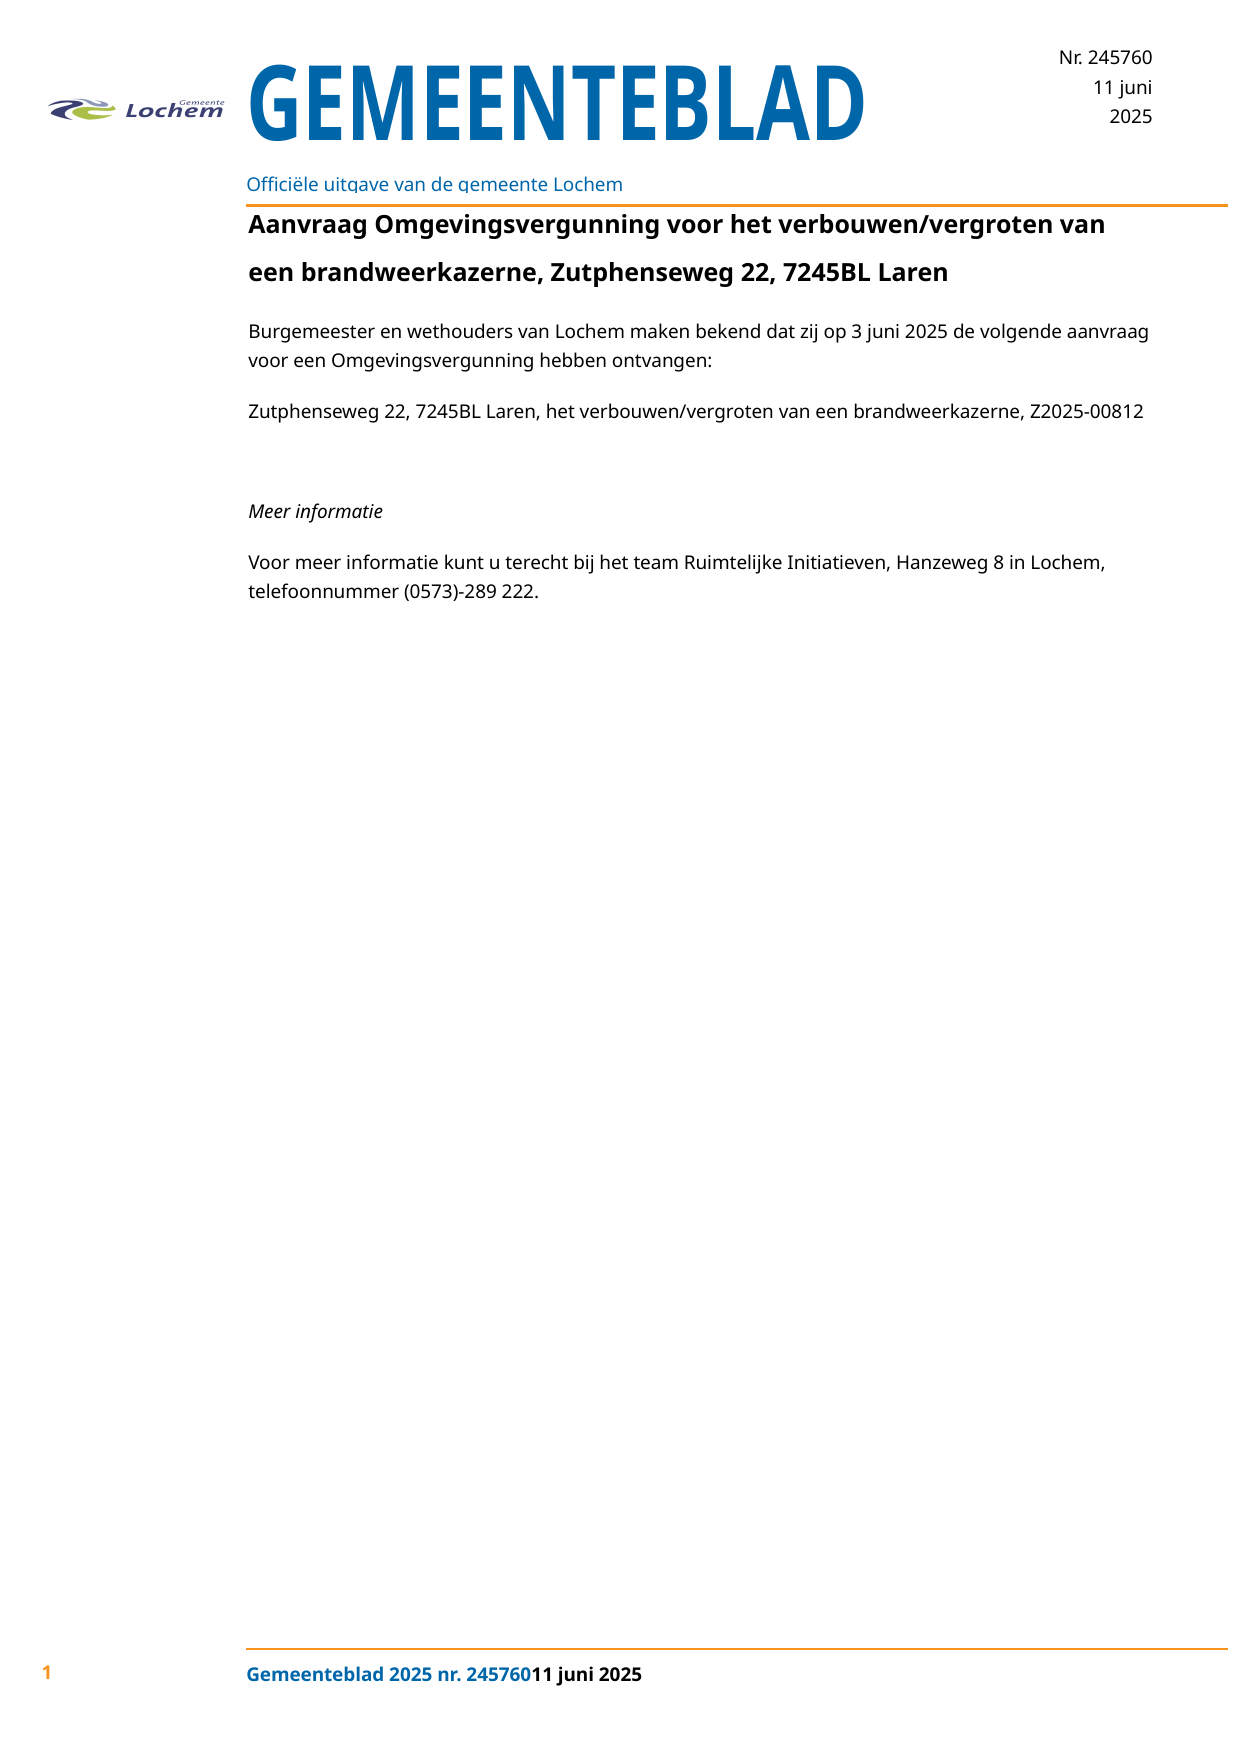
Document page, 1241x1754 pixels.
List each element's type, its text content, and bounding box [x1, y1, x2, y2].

text Voor meer informatie kunt u terecht bij het team Ruimtelijke Initiatieven, Hanzeweg 8 in Lochem, telefoonnummer (0573)-289 222. [248, 549, 1152, 604]
text Aanvraag Omgevingsvergunning voor het verbouwen/vergroten van een brandweerkazerne, Zutphenseweg 22, 7245BL Laren [248, 207, 1152, 288]
text Burgemeester en wethouders van Lochem maken bekend dat zij op 3 juni 2025 de volgende aanvraag voor een Omgevingsvergunning hebben ontvangen: [248, 318, 1152, 373]
text Zutphenseweg 22, 7245BL Laren, het verbouwen/vergroten van een brandweerkazerne, Z2025-00812 [248, 398, 1152, 424]
text Meer informatie [248, 499, 1152, 524]
picture [41, 47, 231, 172]
